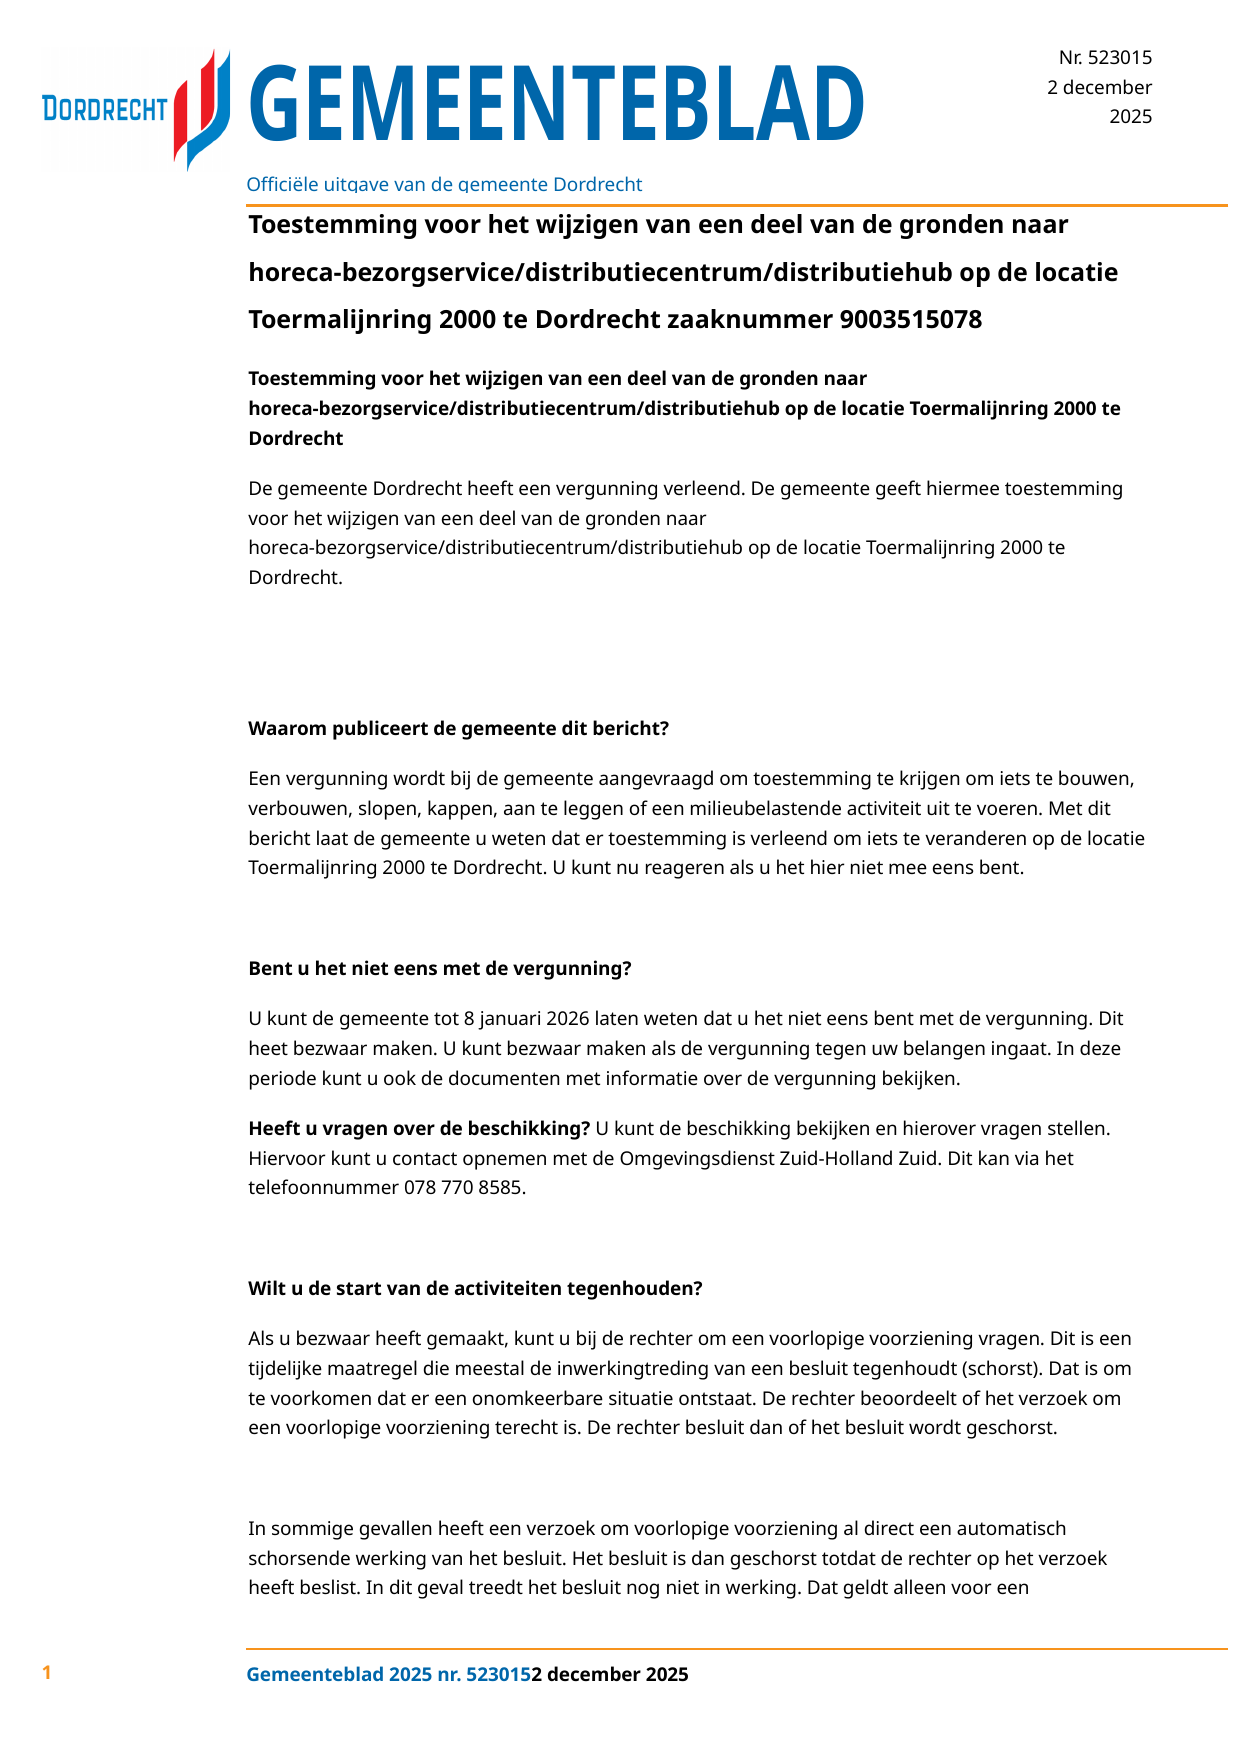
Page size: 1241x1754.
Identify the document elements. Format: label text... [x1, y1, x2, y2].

text In sommige gevallen heeft een verzoek om voorlopige voorziening al direct een automatisch schorsende werking van het besluit. Het besluit is dan geschorst totdat de rechter op het verzoek heeft beslist. In dit geval treedt het besluit nog niet in werking. Dat geldt alleen voor een [248, 1515, 1152, 1600]
text Bent u het niet eens met de vergunning? [248, 955, 1152, 981]
text U kunt de gemeente tot 8 januari 2026 laten weten dat u het niet eens bent met de vergunning. Dit heet bezwaar maken. U kunt bezwaar maken als de vergunning tegen uw belangen ingaat. In deze periode kunt u ook de documenten met informatie over de vergunning bekijken. [248, 1006, 1152, 1090]
text Waarom publiceert de gemeente dit bericht? [248, 715, 1152, 741]
text Een vergunning wordt bij de gemeente aangevraagd om toestemming te krijgen om iets te bouwen, verbouwen, slopen, kappen, aan te leggen of een milieubelastende activiteit uit te voeren. Met dit bericht laat de gemeente u weten dat er toestemming is verleend om iets te veranderen op de locatie Toermalijnring 2000 te Dordrecht. U kunt nu reageren als u het hier niet mee eens bent. [248, 766, 1152, 880]
text Wilt u de start van de activiteiten tegenhouden? [248, 1275, 1152, 1301]
text Toestemming voor het wijzigen van een deel van de gronden naar horeca-bezorgservice/distributiecentrum/distributiehub op de locatie Toermalijnring 2000 te Dordrecht zaaknummer 9003515078 [248, 207, 1152, 336]
picture [41, 47, 231, 172]
text Heeft u vragen over de beschikking? U kunt de beschikking bekijken en hierover vragen stellen. Hiervoor kunt u contact opnemen met de Omgevingsdienst Zuid-Holland Zuid. Dit kan via het telefoonnummer 078 770 8585. [248, 1115, 1152, 1200]
text Toestemming voor het wijzigen van een deel van de gronden naar horeca-bezorgservice/distributiecentrum/distributiehub op de locatie Toermalijnring 2000 te Dordrecht [248, 366, 1152, 450]
text De gemeente Dordrecht heeft een vergunning verleend. De gemeente geeft hiermee toestemming voor het wijzigen van een deel van de gronden naar horeca-bezorgservice/distributiecentrum/distributiehub op de locatie Toermalijnring 2000 te Dordrecht. [248, 475, 1152, 589]
text Als u bezwaar heeft gemaakt, kunt u bij de rechter om een voorlopige voorziening vragen. Dit is een tijdelijke maatregel die meestal de inwerkingtreding van een besluit tegenhoudt (schorst). Dat is om te voorkomen dat er een onomkeerbare situatie ontstaat. De rechter beoordeelt of het verzoek om een voorlopige voorziening terecht is. De rechter besluit dan of het besluit wordt geschorst. [248, 1326, 1152, 1440]
